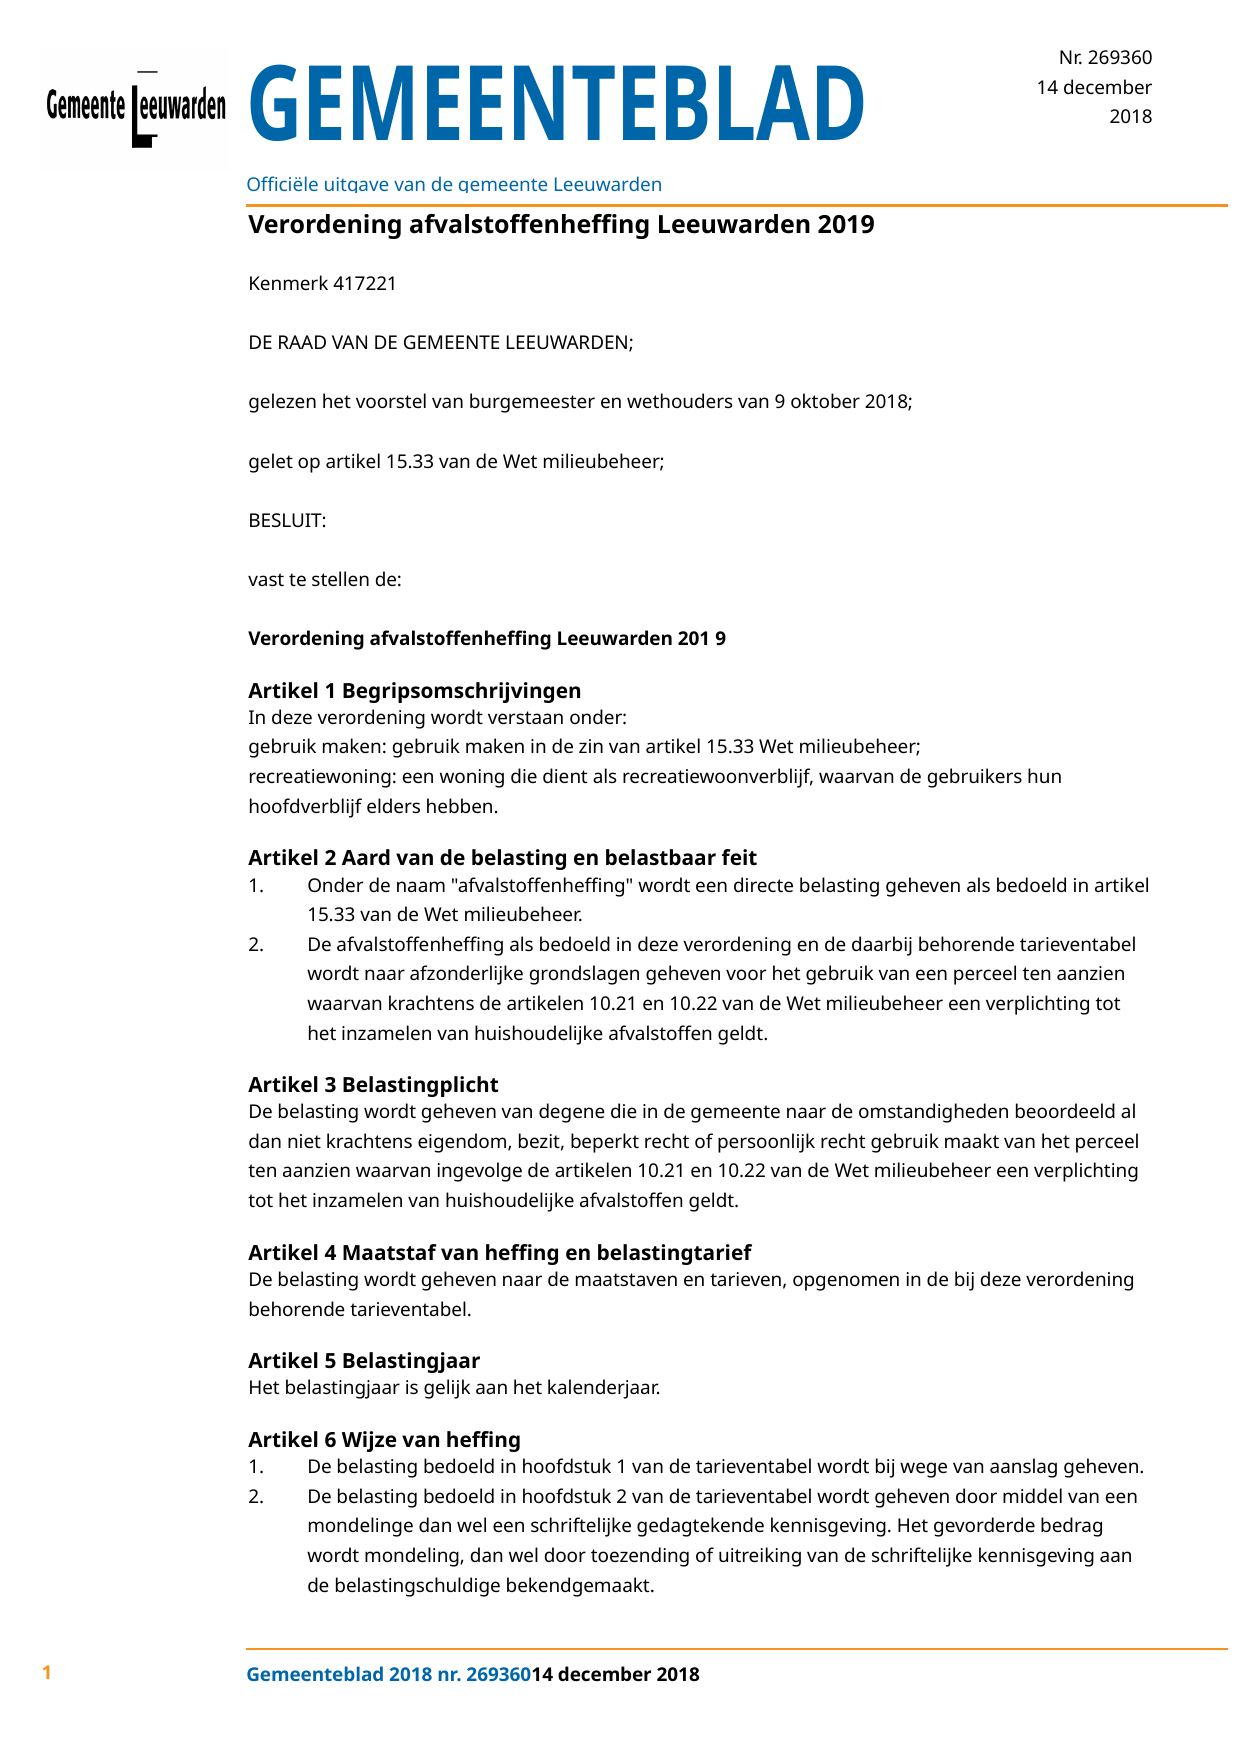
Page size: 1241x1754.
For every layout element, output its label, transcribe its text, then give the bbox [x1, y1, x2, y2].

picture [41, 47, 231, 172]
text Artikel 3 Belastingplicht [248, 1070, 1152, 1098]
list Onder de naam "afvalstoffenheffing" wordt een directe belasting geheven als bedoeld in artikel 15.33 van de Wet milieubeheer. [248, 872, 1152, 927]
text Het belastingjaar is gelijk aan het kalenderjaar. [248, 1374, 1152, 1400]
list De belasting bedoeld in hoofdstuk 1 van de tarieventabel wordt bij wege van aanslag geheven. [248, 1453, 1152, 1479]
text BESLUIT: [248, 507, 1152, 533]
text Verordening afvalstoffenheffing Leeuwarden 201 9 [248, 625, 1152, 651]
text Verordening afvalstoffenheffing Leeuwarden 2019 [248, 207, 1152, 241]
text DE RAAD VAN DE GEMEENTE LEEUWARDEN; [248, 329, 1152, 355]
text vast te stellen de: [248, 566, 1152, 592]
list De afvalstoffenheffing als bedoeld in deze verordening en de daarbij behorende tarieventabel wordt naar afzonderlijke grondslagen geheven voor het gebruik van een perceel ten aanzien waarvan krachtens de artikelen 10.21 en 10.22 van de Wet milieubeheer een verplichting tot het inzamelen van huishoudelijke afvalstoffen geldt. [248, 931, 1152, 1045]
text Artikel 6 Wijze van heffing [248, 1425, 1152, 1453]
text Kenmerk 417221 [248, 270, 1152, 296]
text gelezen het voorstel van burgemeester en wethouders van 9 oktober 2018; [248, 389, 1152, 414]
text De belasting wordt geheven naar de maatstaven en tarieven, opgenomen in de bij deze verordening behorende tarieventabel. [248, 1266, 1152, 1321]
text gebruik maken: gebruik maken in de zin van artikel 15.33 Wet milieubeheer; [248, 734, 1152, 759]
text In deze verordening wordt verstaan onder: [248, 704, 1152, 730]
text De belasting wordt geheven van degene die in de gemeente naar de omstandigheden beoordeeld al dan niet krachtens eigendom, bezit, beperkt recht of persoonlijk recht gebruik maakt van het perceel ten aanzien waarvan ingevolge de artikelen 10.21 en 10.22 van de Wet milieubeheer een verplichting tot het inzamelen van huishoudelijke afvalstoffen geldt. [248, 1098, 1152, 1213]
text gelet op artikel 15.33 van de Wet milieubeheer; [248, 448, 1152, 473]
text Artikel 4 Maatstaf van heffing en belastingtarief [248, 1238, 1152, 1266]
text Artikel 5 Belastingjaar [248, 1346, 1152, 1374]
text Artikel 2 Aard van de belasting en belastbaar feit [248, 843, 1152, 872]
text Artikel 1 Begripsomschrijvingen [248, 676, 1152, 704]
text recreatiewoning: een woning die dient als recreatiewoonverblijf, waarvan de gebruikers hun hoofdverblijf elders hebben. [248, 763, 1152, 819]
list De belasting bedoeld in hoofdstuk 2 van de tarieventabel wordt geheven door middel van een mondelinge dan wel een schriftelijke gedagtekende kennisgeving. Het gevorderde bedrag wordt mondeling, dan wel door toezending of uitreiking van de schriftelijke kennisgeving aan de belastingschuldige bekendgemaakt. [248, 1483, 1152, 1597]
